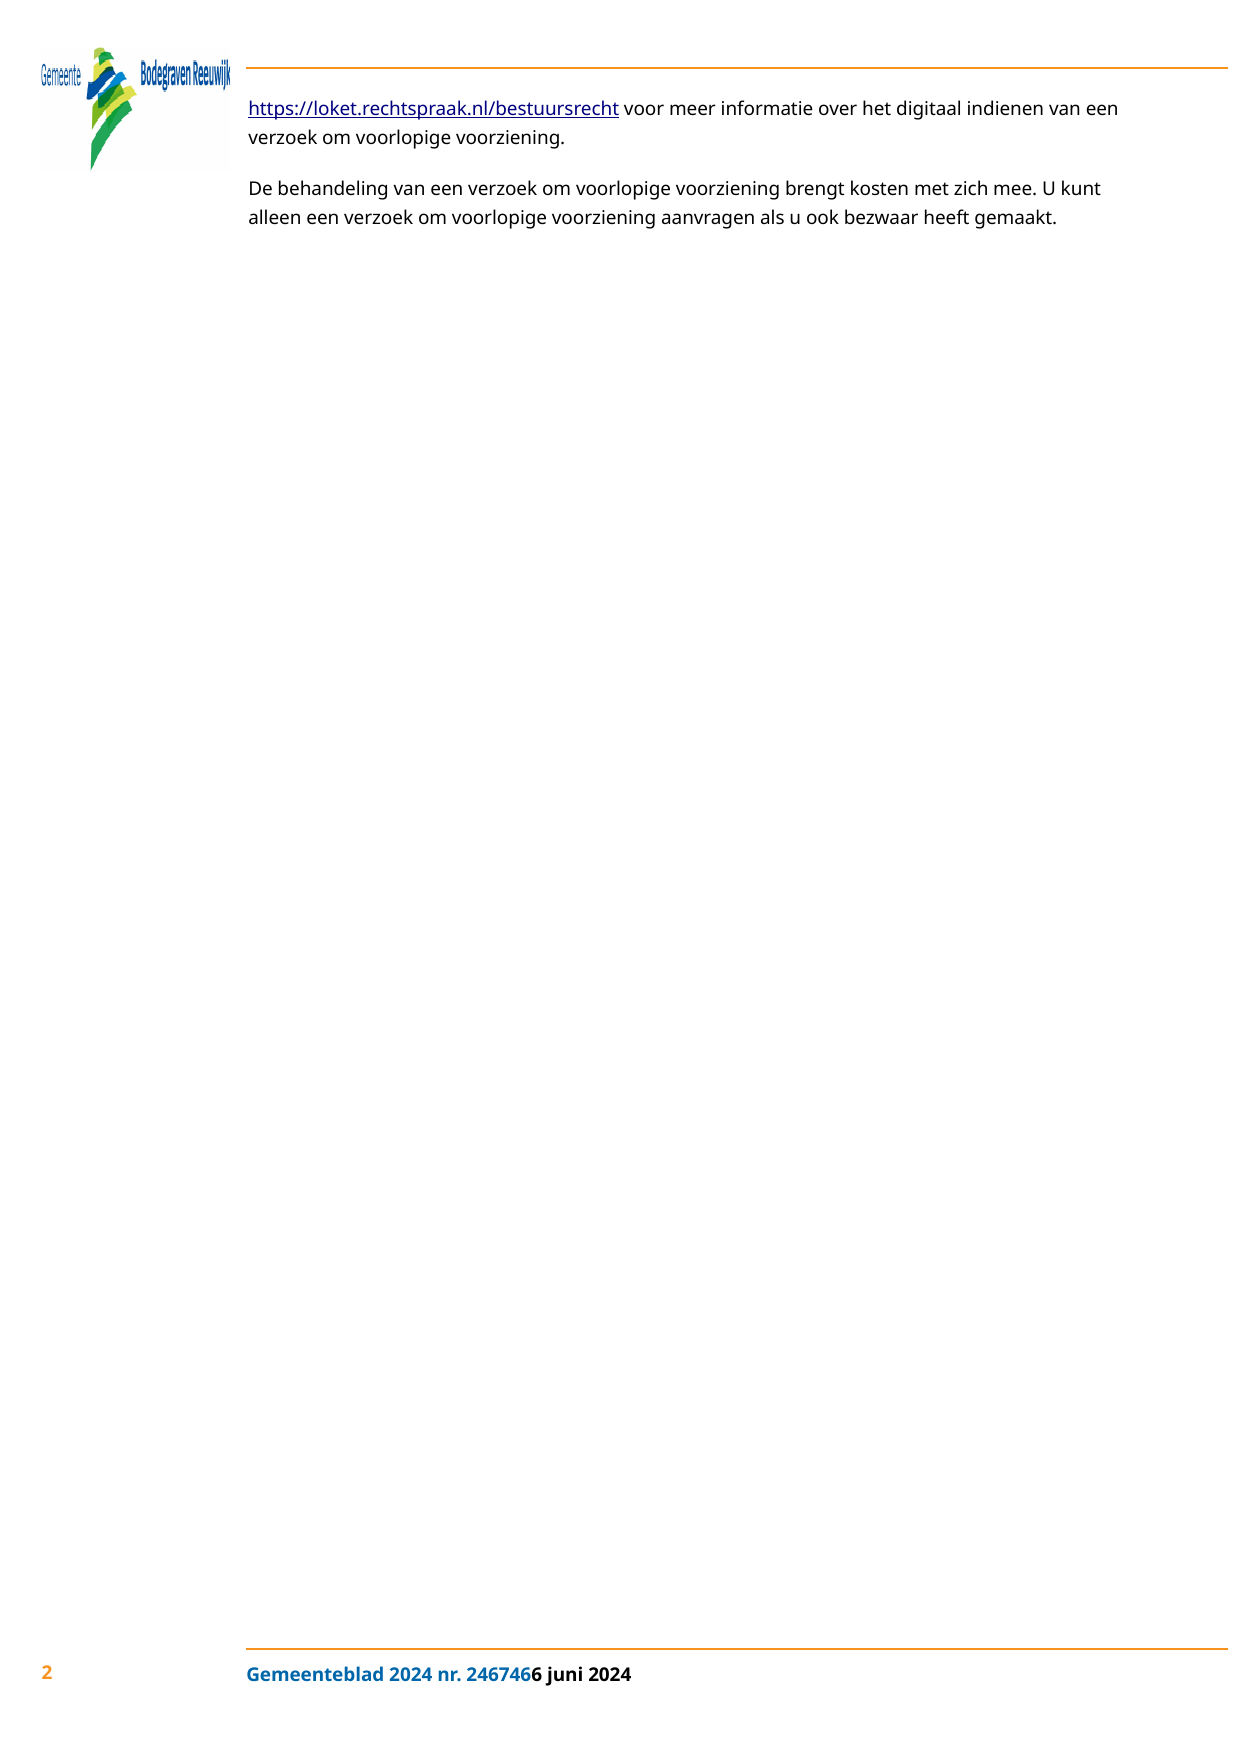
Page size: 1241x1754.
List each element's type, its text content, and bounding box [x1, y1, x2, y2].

text https://loket.rechtspraak.nl/bestuursrecht voor meer informatie over het digitaal indienen van een verzoek om voorlopige voorziening. [248, 95, 1152, 150]
text De behandeling van een verzoek om voorlopige voorziening brengt kosten met zich mee. U kunt alleen een verzoek om voorlopige voorziening aanvragen als u ook bezwaar heeft gemaakt. [248, 175, 1152, 230]
picture [41, 47, 231, 172]
